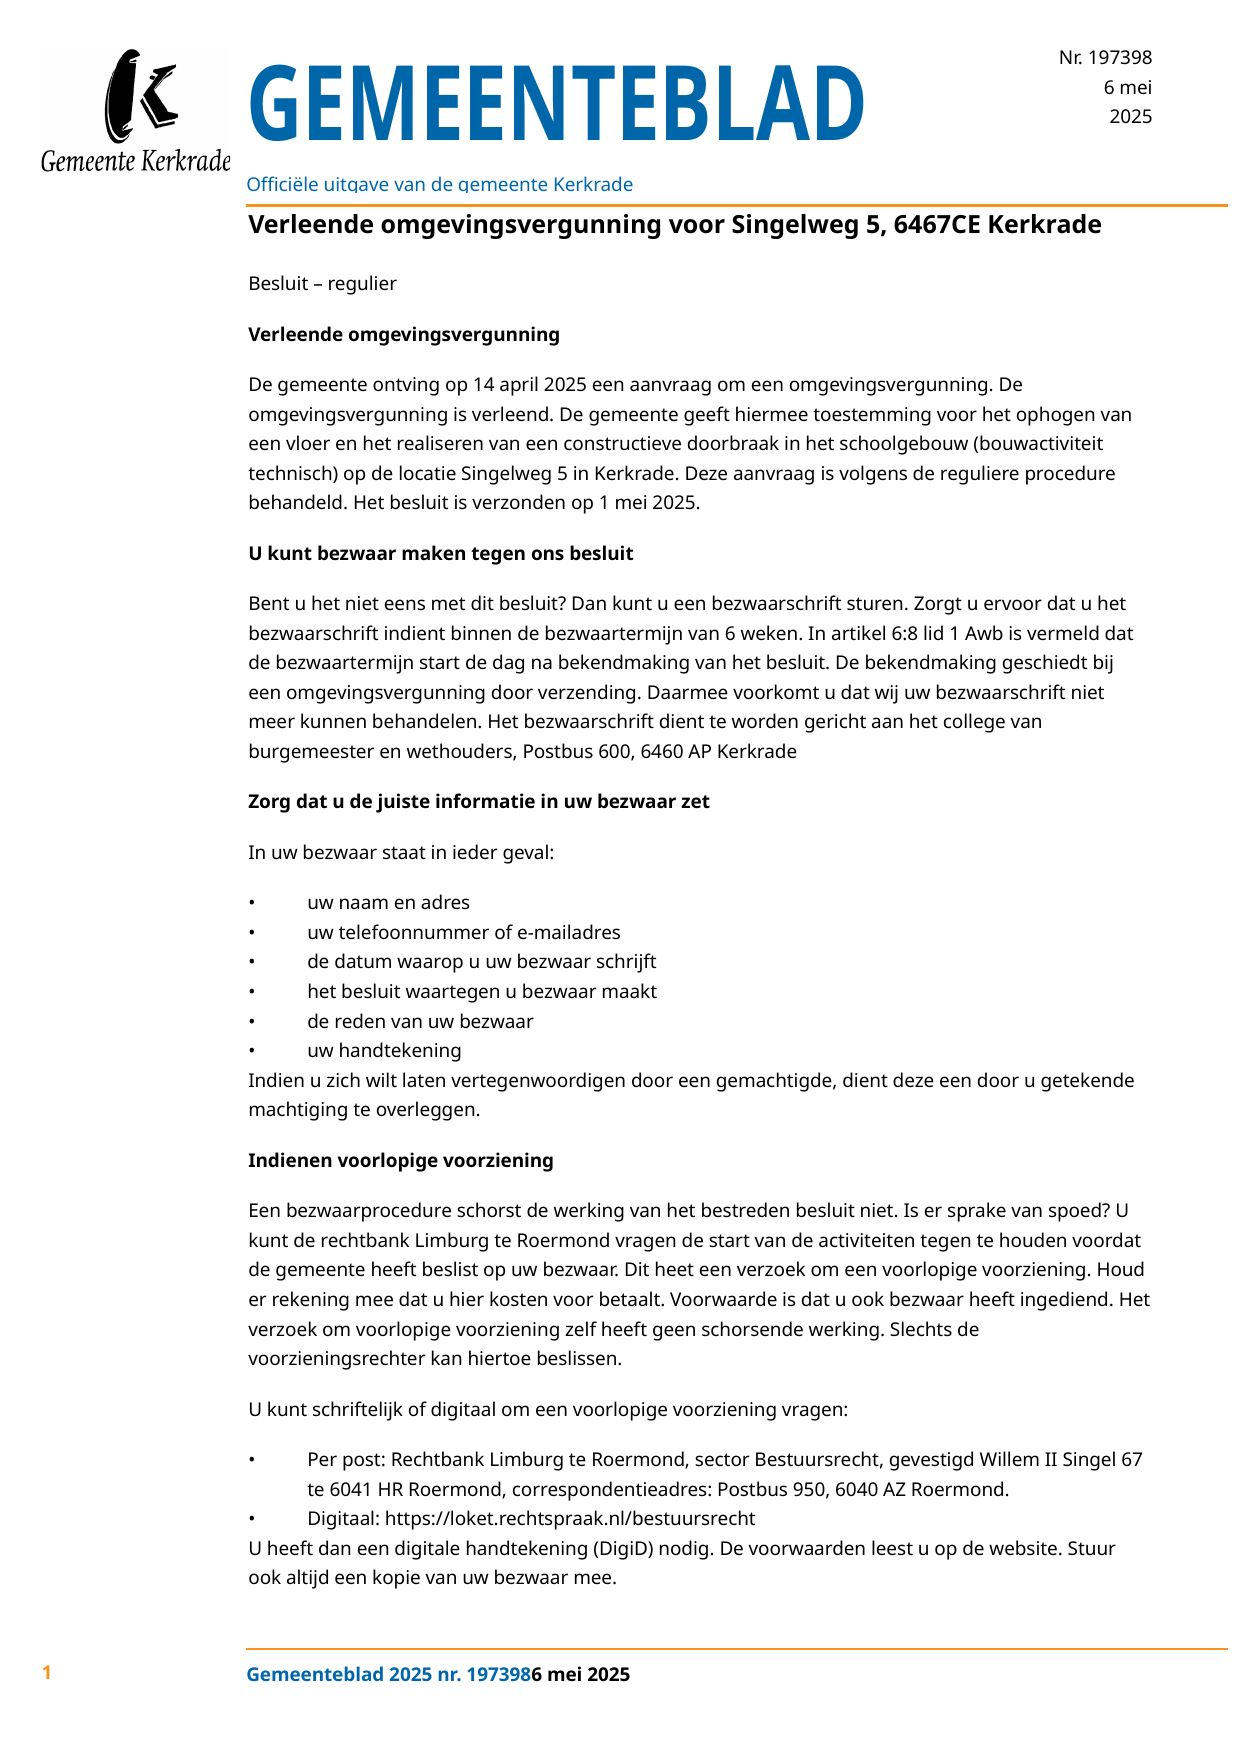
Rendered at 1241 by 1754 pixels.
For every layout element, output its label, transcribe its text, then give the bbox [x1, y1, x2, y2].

list de reden van uw bezwaar [248, 1008, 1152, 1033]
text Verleende omgevingsvergunning [248, 321, 1152, 346]
list uw telefoonnummer of e-mailadres [248, 919, 1152, 945]
text Besluit – regulier [248, 270, 1152, 296]
text De gemeente ontving op 14 april 2025 een aanvraag om een omgevingsvergunning. De omgevingsvergunning is verleend. De gemeente geeft hiermee toestemming voor het ophogen van een vloer en het realiseren van een constructieve doorbraak in het schoolgebouw (bouwactiviteit technisch) op de locatie Singelweg 5 in Kerkrade. Deze aanvraag is volgens de reguliere procedure behandeld. Het besluit is verzonden op 1 mei 2025. [248, 371, 1152, 515]
text Verleende omgevingsvergunning voor Singelweg 5, 6467CE Kerkrade [248, 207, 1152, 241]
text Indienen voorlopige voorziening [248, 1147, 1152, 1173]
text U kunt bezwaar maken tegen ons besluit [248, 540, 1152, 566]
text Indien u zich wilt laten vertegenwoordigen door een gemachtigde, dient deze een door u getekende machtiging te overleggen. [248, 1067, 1152, 1122]
text U kunt schriftelijk of digitaal om een voorlopige voorziening vragen: [248, 1396, 1152, 1421]
list de datum waarop u uw bezwaar schrijft [248, 949, 1152, 974]
picture [41, 47, 231, 172]
text Bent u het niet eens met dit besluit? Dan kunt u een bezwaarschrift sturen. Zorgt u ervoor dat u het bezwaarschrift indient binnen de bezwaartermijn van 6 weken. In artikel 6:8 lid 1 Awb is vermeld dat de bezwaartermijn start de dag na bekendmaking van het besluit. De bekendmaking geschiedt bij een omgevingsvergunning door verzending. Daarmee voorkomt u dat wij uw bezwaarschrift niet meer kunnen behandelen. Het bezwaarschrift dient te worden gericht aan het college van burgemeester en wethouders, Postbus 600, 6460 AP Kerkrade [248, 590, 1152, 764]
list uw naam en adres [248, 889, 1152, 915]
text Zorg dat u de juiste informatie in uw bezwaar zet [248, 789, 1152, 814]
list uw handtekening [248, 1037, 1152, 1063]
list Digitaal: https://loket.rechtspraak.nl/bestuursrecht [248, 1505, 1152, 1531]
text U heeft dan een digitale handtekening (DigiD) nodig. De voorwaarden leest u op de website. Stuur ook altijd een kopie van uw bezwaar mee. [248, 1535, 1152, 1590]
text Een bezwaarprocedure schorst de werking van het bestreden besluit niet. Is er sprake van spoed? U kunt de rechtbank Limburg te Roermond vragen de start van de activiteiten tegen te houden voordat de gemeente heeft beslist op uw bezwaar. Dit heet een verzoek om een voorlopige voorziening. Houd er rekening mee dat u hier kosten voor betaalt. Voorwaarde is dat u ook bezwaar heeft ingediend. Het verzoek om voorlopige voorziening zelf heeft geen schorsende werking. Slechts de voorzieningsrechter kan hiertoe beslissen. [248, 1197, 1152, 1371]
text In uw bezwaar staat in ieder geval: [248, 839, 1152, 865]
list het besluit waartegen u bezwaar maakt [248, 978, 1152, 1004]
list Per post: Rechtbank Limburg te Roermond, sector Bestuursrecht, gevestigd Willem II Singel 67 te 6041 HR Roermond, correspondentieadres: Postbus 950, 6040 AZ Roermond. [248, 1446, 1152, 1501]
